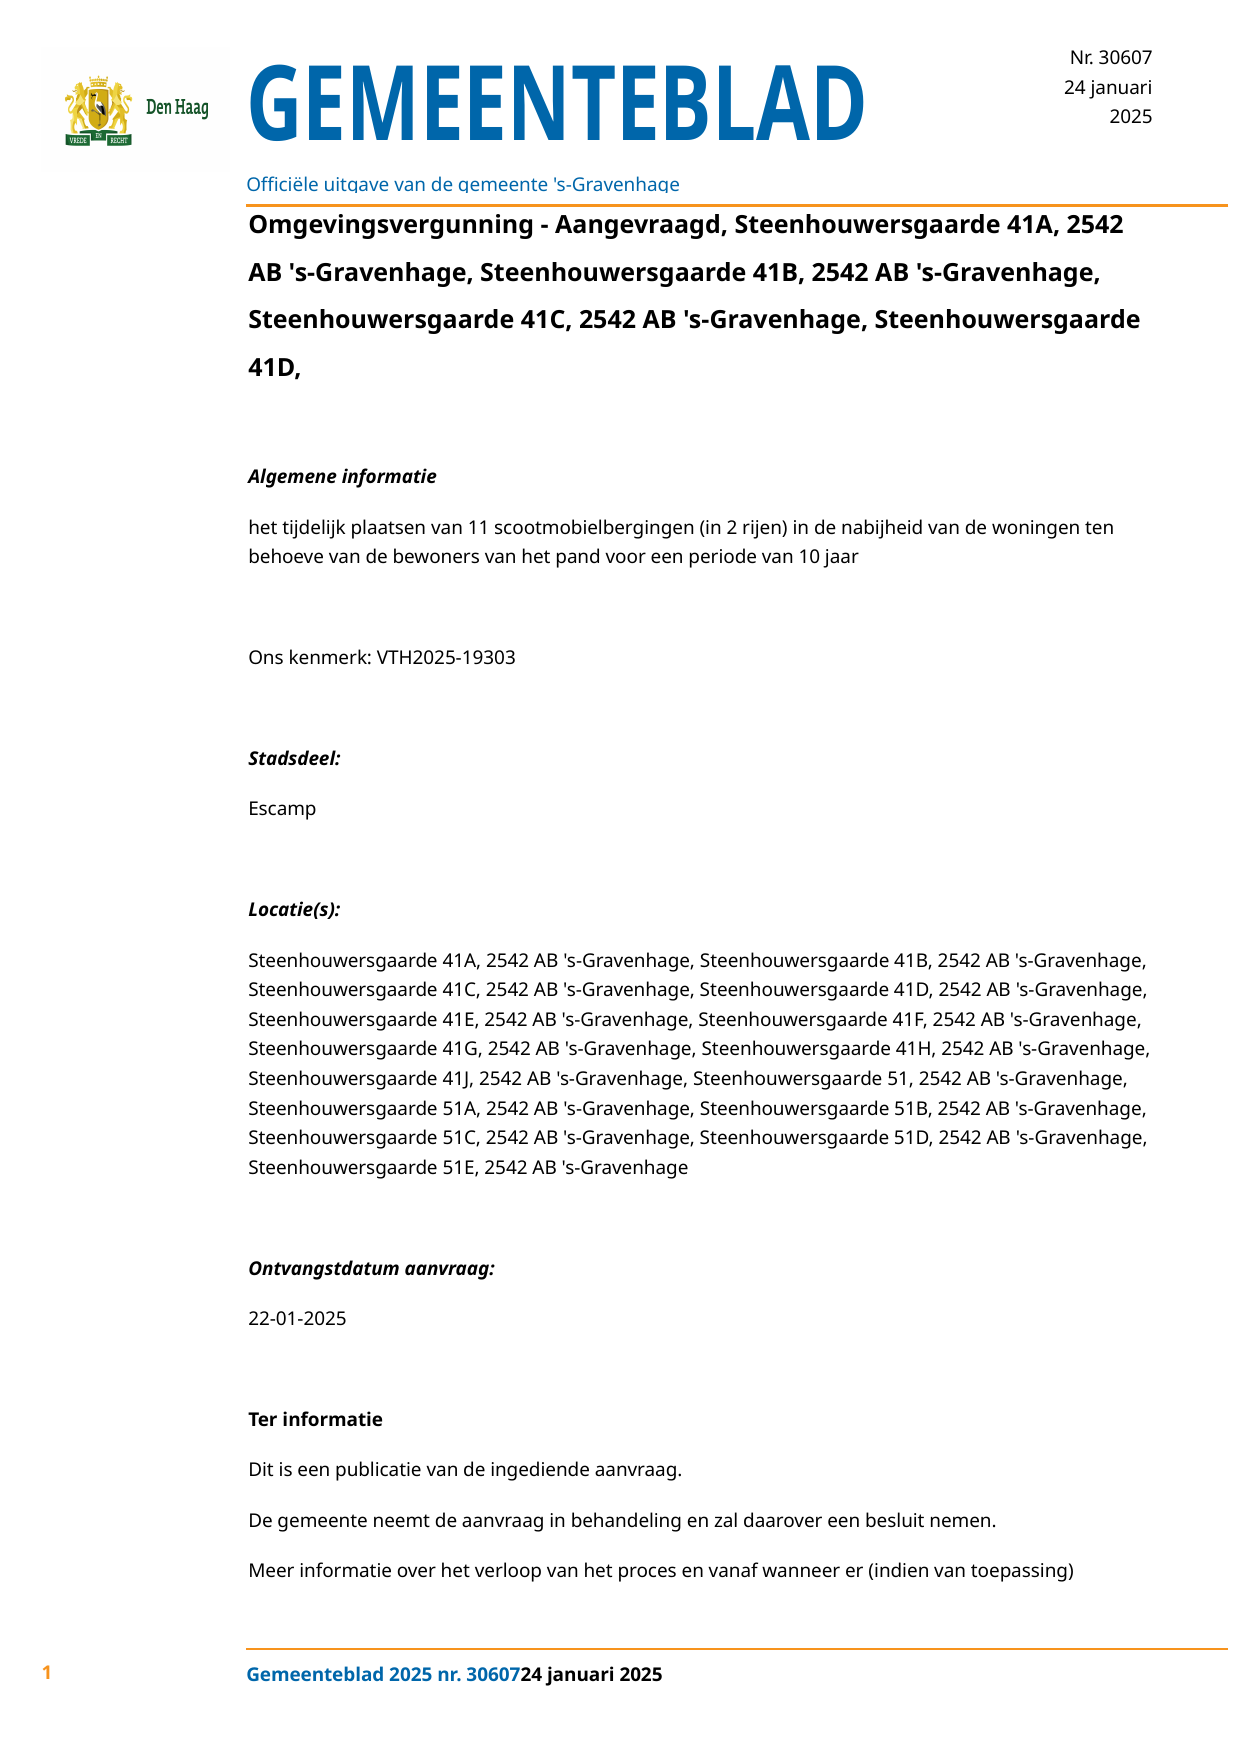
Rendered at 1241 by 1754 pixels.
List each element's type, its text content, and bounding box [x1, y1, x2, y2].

text Steenhouwersgaarde 41A, 2542 AB 's-Gravenhage, Steenhouwersgaarde 41B, 2542 AB 's-Gravenhage, Steenhouwersgaarde 41C, 2542 AB 's-Gravenhage, Steenhouwersgaarde 41D, 2542 AB 's-Gravenhage, Steenhouwersgaarde 41E, 2542 AB 's-Gravenhage, Steenhouwersgaarde 41F, 2542 AB 's-Gravenhage, Steenhouwersgaarde 41G, 2542 AB 's-Gravenhage, Steenhouwersgaarde 41H, 2542 AB 's-Gravenhage, Steenhouwersgaarde 41J, 2542 AB 's-Gravenhage, Steenhouwersgaarde 51, 2542 AB 's-Gravenhage, Steenhouwersgaarde 51A, 2542 AB 's-Gravenhage, Steenhouwersgaarde 51B, 2542 AB 's-Gravenhage, Steenhouwersgaarde 51C, 2542 AB 's-Gravenhage, Steenhouwersgaarde 51D, 2542 AB 's-Gravenhage, Steenhouwersgaarde 51E, 2542 AB 's-Gravenhage [248, 947, 1152, 1180]
text 22-01-2025 [248, 1305, 1152, 1331]
text Ontvangstdatum aanvraag: [248, 1255, 1152, 1281]
text Algemene informatie [248, 463, 1152, 489]
text Ter informatie [248, 1406, 1152, 1432]
text Locatie(s): [248, 896, 1152, 922]
text Dit is een publicatie van de ingediende aanvraag. [248, 1456, 1152, 1482]
text Omgevingsvergunning - Aangevraagd, Steenhouwersgaarde 41A, 2542 AB 's-Gravenhage, Steenhouwersgaarde 41B, 2542 AB 's-Gravenhage, Steenhouwersgaarde 41C, 2542 AB 's-Gravenhage, Steenhouwersgaarde 41D, [248, 207, 1152, 384]
text Ons kenmerk: VTH2025-19303 [248, 644, 1152, 670]
text het tijdelijk plaatsen van 11 scootmobielbergingen (in 2 rijen) in de nabijheid van de woningen ten behoeve van de bewoners van het pand voor een periode van 10 jaar [248, 514, 1152, 569]
text De gemeente neemt de aanvraag in behandeling en zal daarover een besluit nemen. [248, 1507, 1152, 1533]
text Stadsdeel: [248, 745, 1152, 771]
text Escamp [248, 796, 1152, 821]
text Meer informatie over het verloop van het proces en vanaf wanneer er (indien van toepassing) [248, 1557, 1152, 1583]
picture [41, 47, 231, 172]
